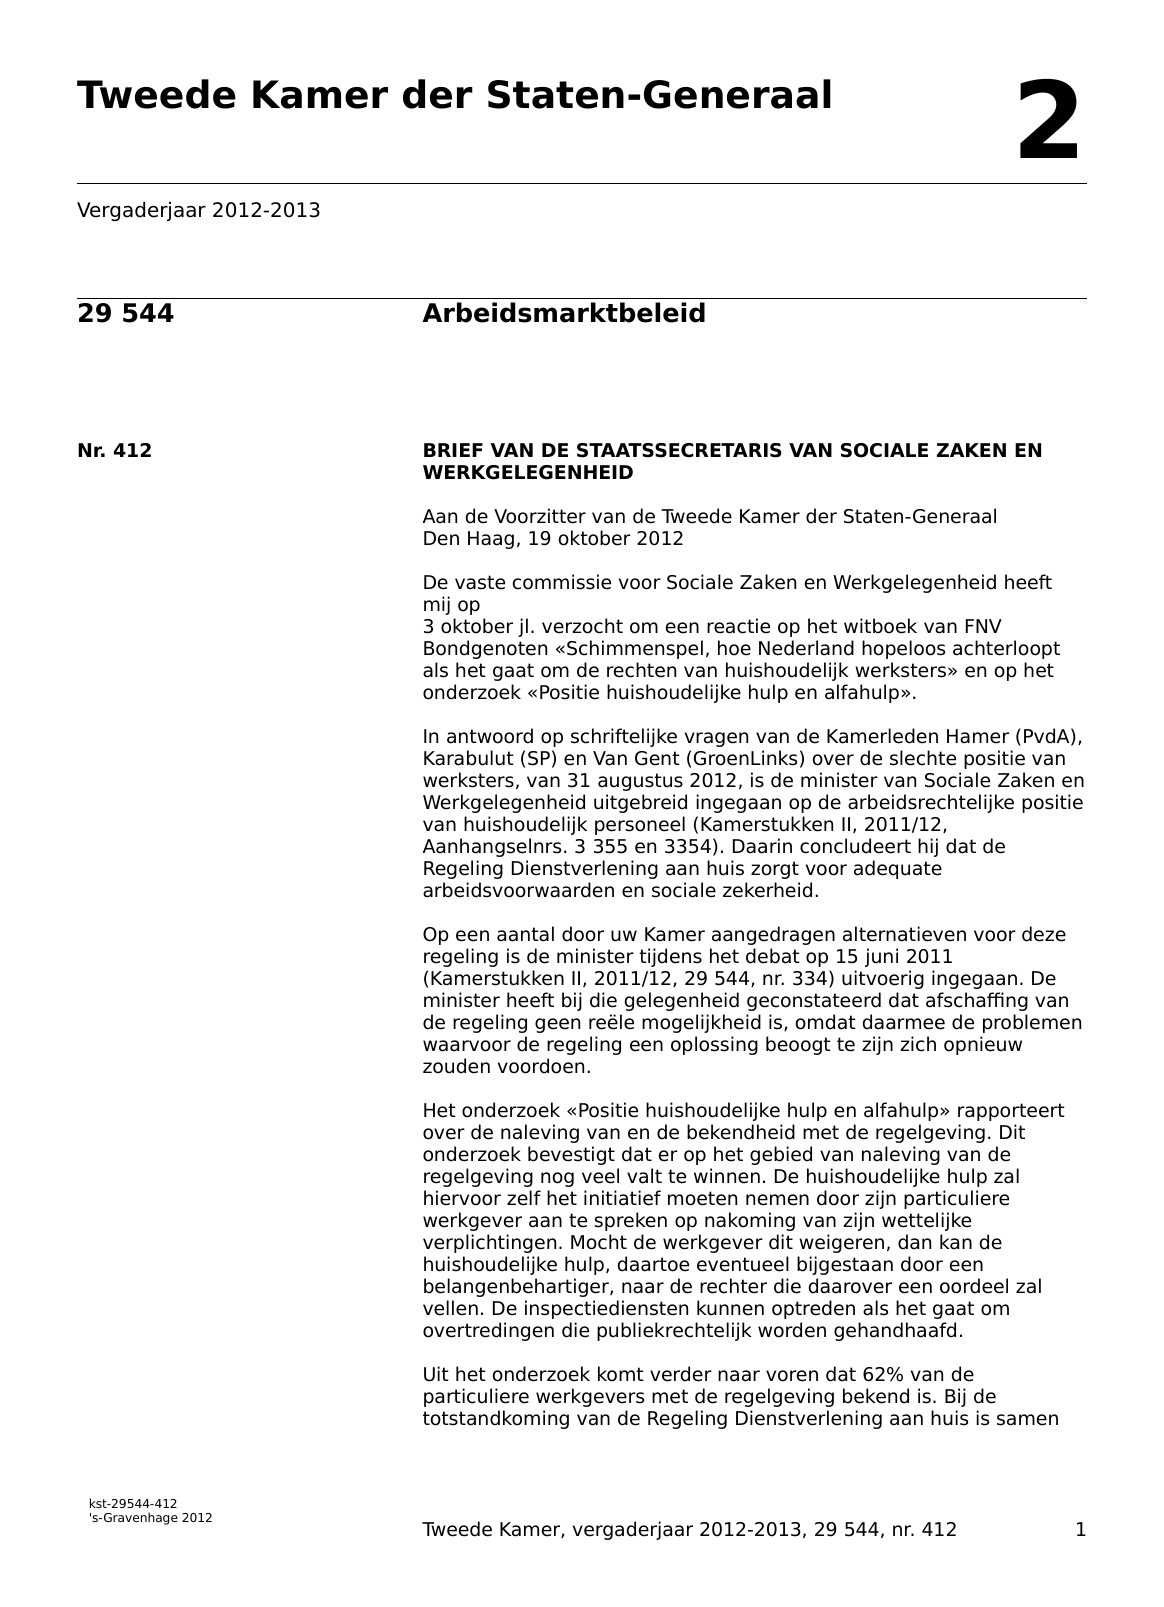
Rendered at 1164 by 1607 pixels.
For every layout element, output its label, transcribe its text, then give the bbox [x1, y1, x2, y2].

table_header Tweede Kamer der Staten-Generaal [77, 59, 886, 183]
text 3 oktober jl. verzocht om een reactie op het witboek van FNV Bondgenoten «Schimmenspel, hoe Nederland hopeloos achterloopt als het gaat om de rechten van huishoudelijk werksters» en op het onderzoek «Positie huishoudelijke hulp en alfahulp». [422, 616, 1087, 704]
text Den Haag, 19 oktober 2012 [422, 528, 1087, 550]
text De vaste commissie voor Sociale Zaken en Werkgelegenheid heeft mij op [422, 572, 1087, 616]
text In antwoord op schriftelijke vragen van de Kamerleden Hamer (PvdA), Karabulut (SP) en Van Gent (GroenLinks) over de slechte positie van werksters, van 31 augustus 2012, is de minister van Sociale Zaken en Werkgelegenheid uitgebreid ingegaan op de arbeidsrechtelijke positie van huishoudelijk personeel (Kamerstukken II, 2011/12, Aanhangselnrs. 3 355 en 3354). Daarin concludeert hij dat de Regeling Dienstverlening aan huis zorgt voor adequate arbeidsvoorwaarden en sociale zekerheid. [422, 726, 1087, 902]
text Aan de Voorzitter van de Tweede Kamer der Staten-Generaal [422, 506, 1087, 528]
table_header 2 [886, 59, 1087, 183]
text Op een aantal door uw Kamer aangedragen alternatieven voor deze regeling is de minister tijdens het debat op 15 juni 2011 (Kamerstukken II, 2011/12, 29 544, nr. 334) uitvoerig ingegaan. De minister heeft bij die gelegenheid geconstateerd dat afschaffing van de regeling geen reële mogelijkheid is, omdat daarmee de problemen waarvoor de regeling een oplossing beoogt te zijn zich opnieuw zouden voordoen. [422, 924, 1087, 1078]
text Uit het onderzoek komt verder naar voren dat 62% van de particuliere werkgevers met de regelgeving bekend is. Bij de totstandkoming van de Regeling Dienstverlening aan huis is samen [422, 1364, 1087, 1430]
text 's-Gravenhage 2012 [88, 1511, 323, 1525]
subtitle Nr. 412 BRIEF VAN DE STAATSSECRETARIS VAN SOCIALE ZAKEN EN WERKGELEGENHEID [77, 440, 1087, 484]
subtitle 29 544 Arbeidsmarktbeleid [77, 299, 1087, 329]
text kst-29544-412 [88, 1497, 323, 1511]
table_cell Vergaderjaar 2012-2013 [77, 184, 1087, 298]
text Het onderzoek «Positie huishoudelijke hulp en alfahulp» rapporteert over de naleving van en de bekendheid met de regelgeving. Dit onderzoek bevestigt dat er op het gebied van naleving van de regelgeving nog veel valt te winnen. De huishoudelijke hulp zal hiervoor zelf het initiatief moeten nemen door zijn particuliere werkgever aan te spreken op nakoming van zijn wettelijke verplichtingen. Mocht de werkgever dit weigeren, dan kan de huishoudelijke hulp, daartoe eventueel bijgestaan door een belangenbehartiger, naar de rechter die daarover een oordeel zal vellen. De inspectiediensten kunnen optreden als het gaat om overtredingen die publiekrechtelijk worden gehandhaafd. [422, 1100, 1087, 1342]
